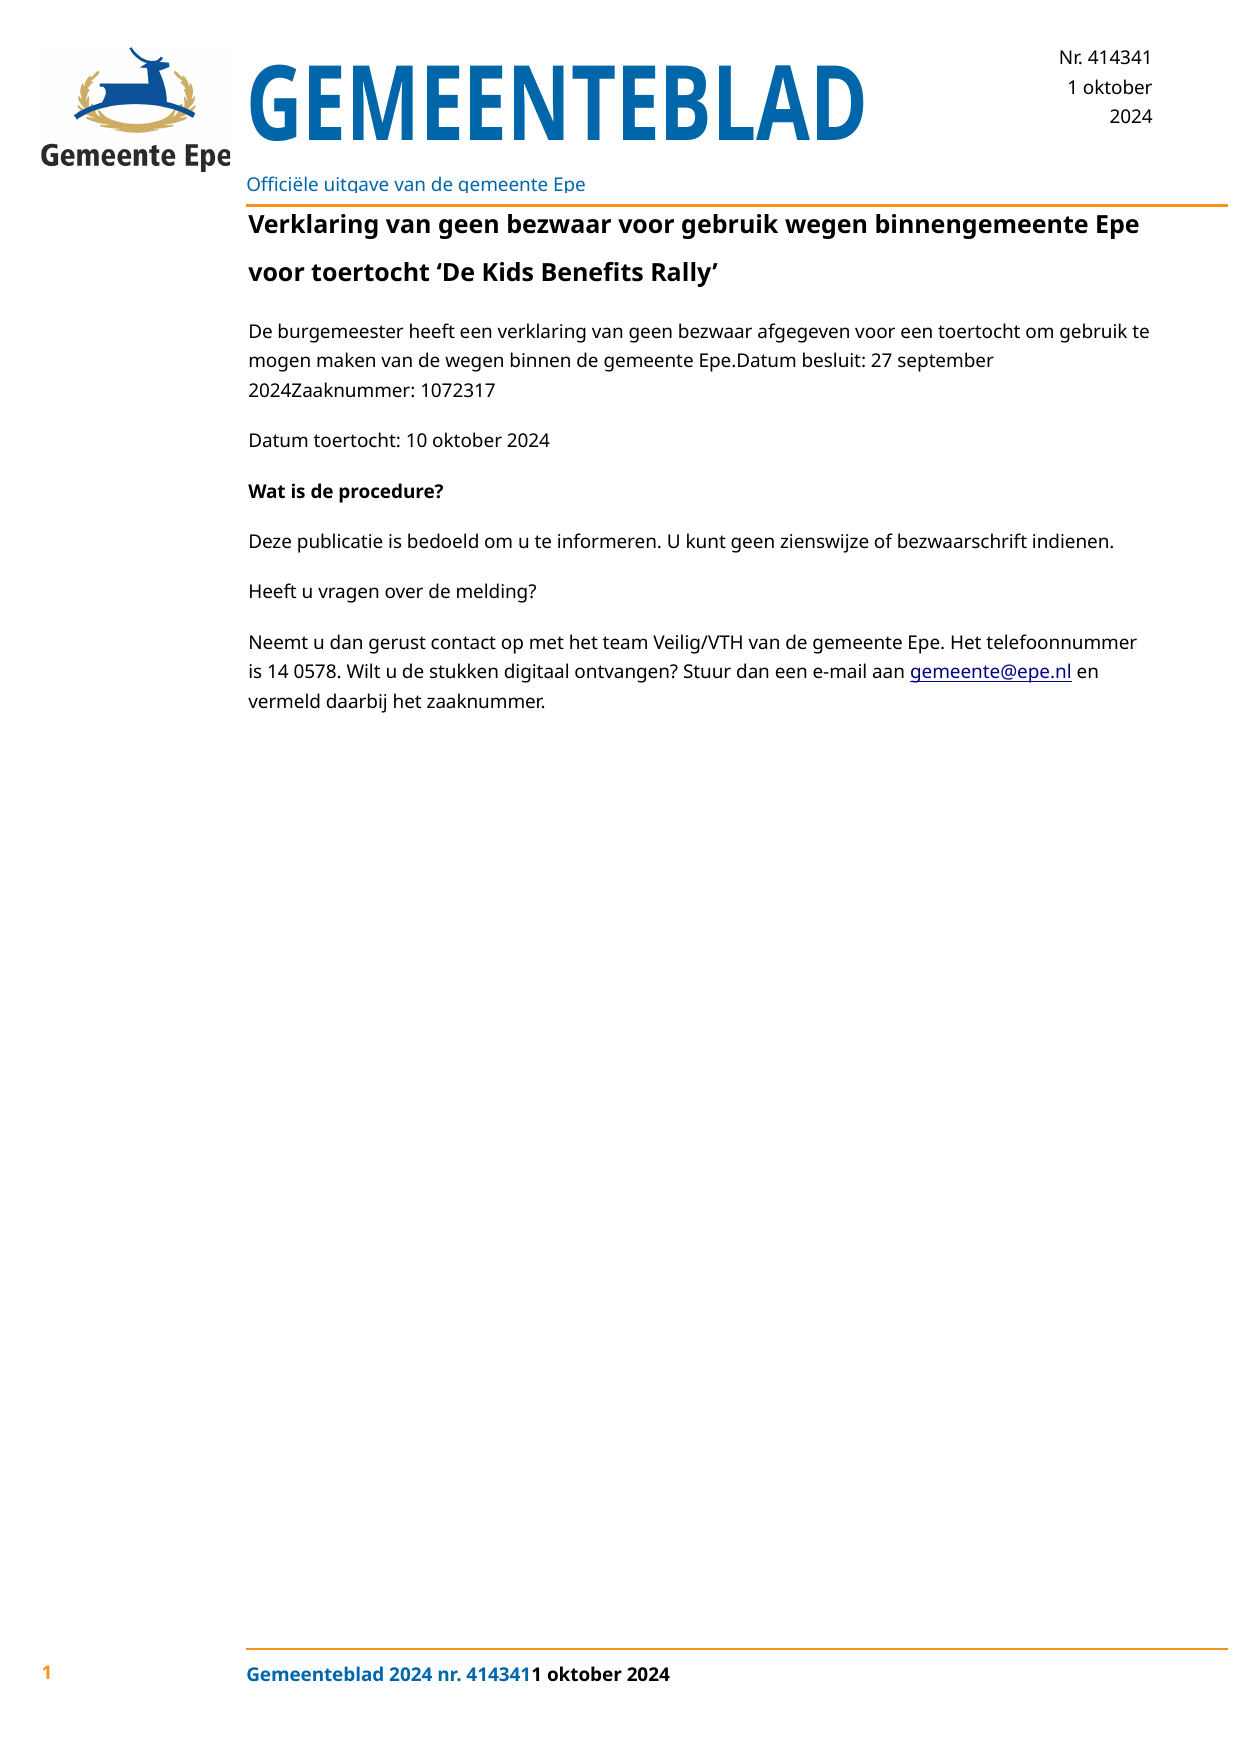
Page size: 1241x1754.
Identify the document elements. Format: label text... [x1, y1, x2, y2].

text Heeft u vragen over de melding? [248, 579, 1152, 604]
text Deze publicatie is bedoeld om u te informeren. U kunt geen zienswijze of bezwaarschrift indienen. [248, 528, 1152, 554]
text Verklaring van geen bezwaar voor gebruik wegen binnengemeente Epe voor toertocht ‘De Kids Benefits Rally’ [248, 207, 1152, 288]
picture [41, 47, 231, 172]
text Datum toertocht: 10 oktober 2024 [248, 427, 1152, 453]
text Wat is de procedure? [248, 478, 1152, 504]
text Neemt u dan gerust contact op met het team Veilig/VTH van de gemeente Epe. Het telefoonnummer is 14 0578. Wilt u de stukken digitaal ontvangen? Stuur dan een e-mail aan gemeente@epe.nl en vermeld daarbij het zaaknummer. [248, 629, 1152, 714]
text De burgemeester heeft een verklaring van geen bezwaar afgegeven voor een toertocht om gebruik te mogen maken van de wegen binnen de gemeente Epe.Datum besluit: 27 september 2024Zaaknummer: 1072317 [248, 318, 1152, 403]
